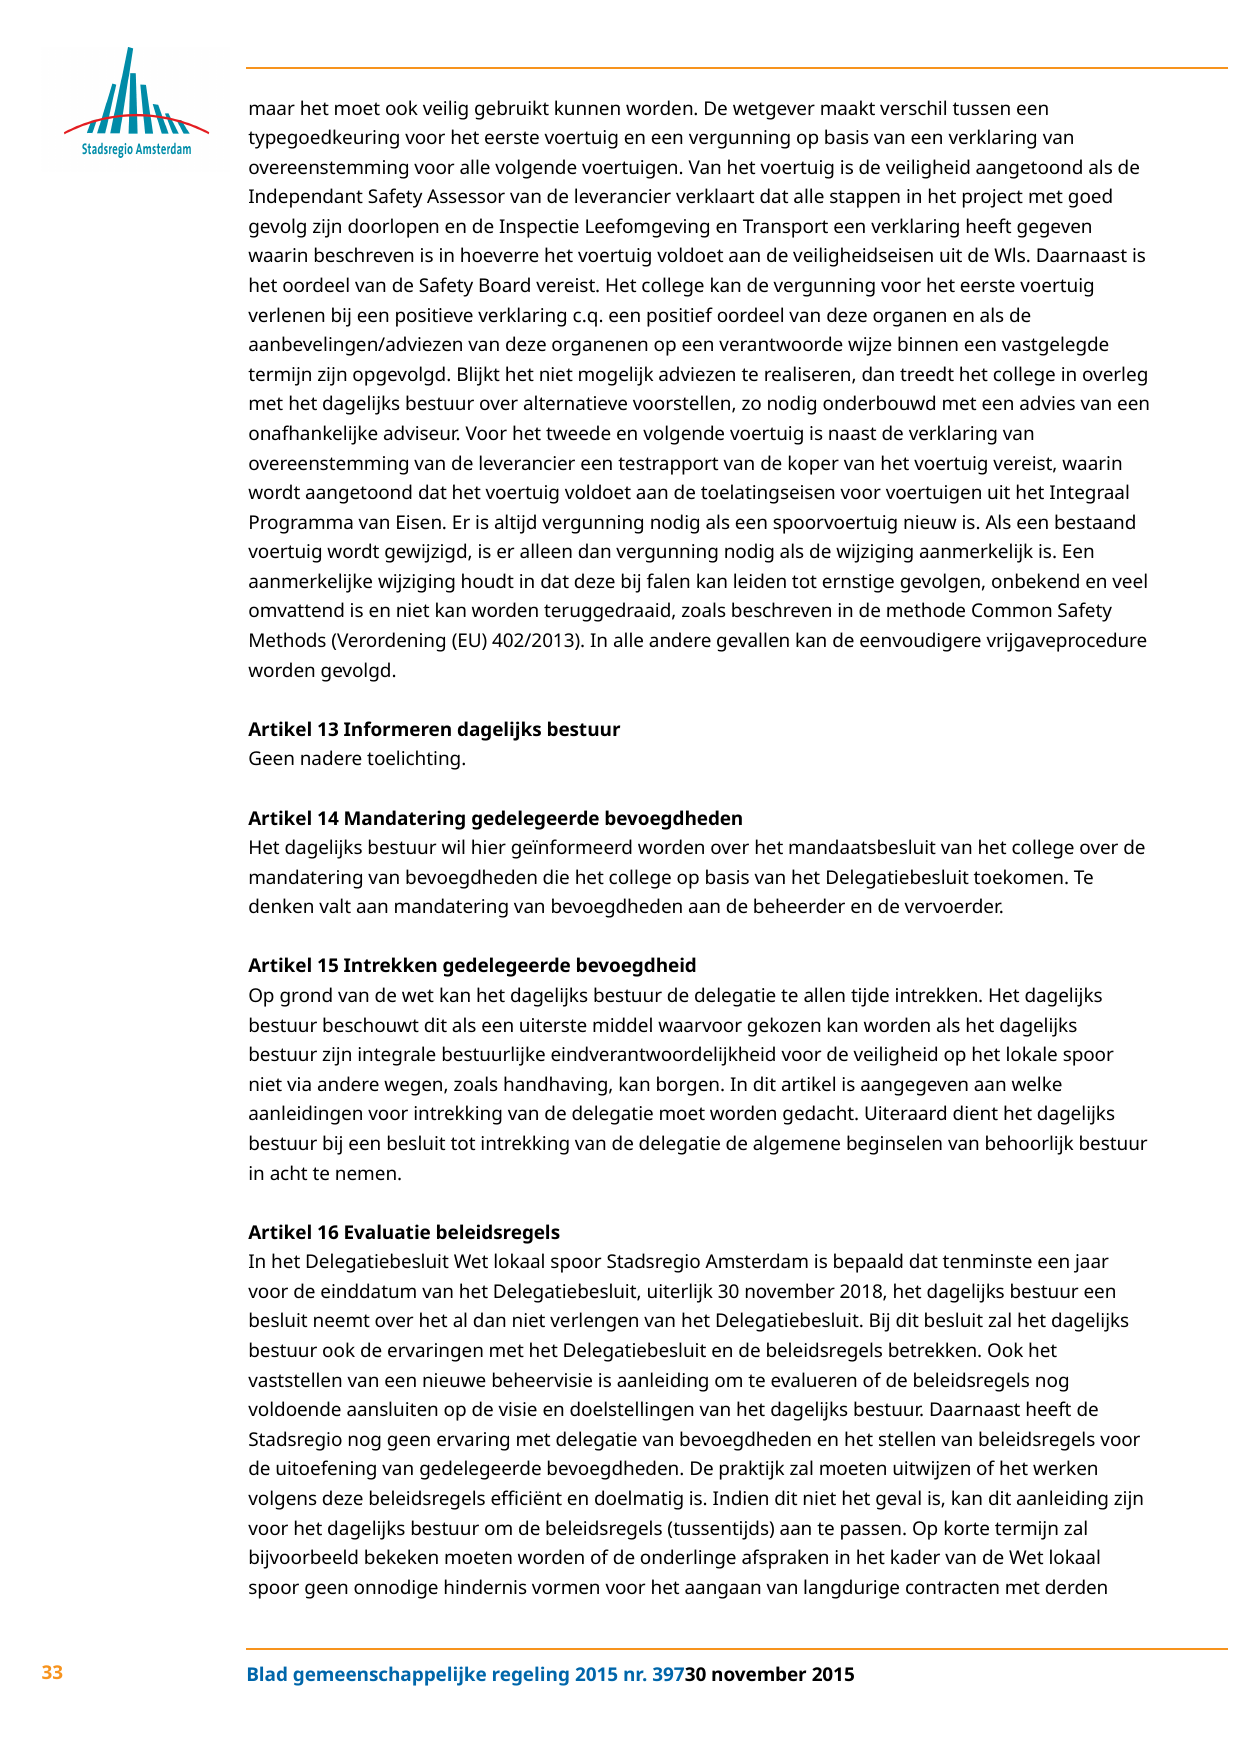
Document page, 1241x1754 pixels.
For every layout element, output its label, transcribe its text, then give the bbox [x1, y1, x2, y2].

text Het dagelijks bestuur wil hier geïnformeerd worden over het mandaatsbesluit van het college over de mandatering van bevoegdheden die het college op basis van het Delegatiebesluit toekomen. Te denken valt aan mandatering van bevoegdheden aan de beheerder en de vervoerder. [248, 834, 1152, 919]
picture [41, 47, 231, 172]
text Artikel 13 Informeren dagelijks bestuur [248, 716, 1152, 742]
text Op grond van de wet kan het dagelijks bestuur de delegatie te allen tijde intrekken. Het dagelijks bestuur beschouwt dit als een uiterste middel waarvoor gekozen kan worden als het dagelijks bestuur zijn integrale bestuurlijke eindverantwoordelijkheid voor de veiligheid op het lokale spoor niet via andere wegen, zoals handhaving, kan borgen. In dit artikel is aangegeven aan welke aanleidingen voor intrekking van de delegatie moet worden gedacht. Uiteraard dient het dagelijks bestuur bij een besluit tot intrekking van de delegatie de algemene beginselen van behoorlijk bestuur in acht te nemen. [248, 982, 1152, 1186]
text maar het moet ook veilig gebruikt kunnen worden. De wetgever maakt verschil tussen een typegoedkeuring voor het eerste voertuig en een vergunning op basis van een verklaring van overeenstemming voor alle volgende voertuigen. Van het voertuig is de veiligheid aangetoond als de Independant Safety Assessor van de leverancier verklaart dat alle stappen in het project met goed gevolg zijn doorlopen en de Inspectie Leefomgeving en Transport een verklaring heeft gegeven waarin beschreven is in hoeverre het voertuig voldoet aan de veiligheidseisen uit de Wls. Daarnaast is het oordeel van de Safety Board vereist. Het college kan de vergunning voor het eerste voertuig verlenen bij een positieve verklaring c.q. een positief oordeel van deze organen en als de aanbevelingen/adviezen van deze organenen op een verantwoorde wijze binnen een vastgelegde termijn zijn opgevolgd. Blijkt het niet mogelijk adviezen te realiseren, dan treedt het college in overleg met het dagelijks bestuur over alternatieve voorstellen, zo nodig onderbouwd met een advies van een onafhankelijke adviseur. Voor het tweede en volgende voertuig is naast de verklaring van overeenstemming van de leverancier een testrapport van de koper van het voertuig vereist, waarin wordt aangetoond dat het voertuig voldoet aan de toelatingseisen voor voertuigen uit het Integraal Programma van Eisen. Er is altijd vergunning nodig als een spoorvoertuig nieuw is. Als een bestaand voertuig wordt gewijzigd, is er alleen dan vergunning nodig als de wijziging aanmerkelijk is. Een aanmerkelijke wijziging houdt in dat deze bij falen kan leiden tot ernstige gevolgen, onbekend en veel omvattend is en niet kan worden teruggedraaid, zoals beschreven in de methode Common Safety Methods (Verordening (EU) 402/2013). In alle andere gevallen kan de eenvoudigere vrijgaveprocedure worden gevolgd. [248, 95, 1152, 683]
text Artikel 14 Mandatering gedelegeerde bevoegdheden [248, 805, 1152, 831]
text Artikel 15 Intrekken gedelegeerde bevoegdheid [248, 953, 1152, 978]
text Geen nadere toelichting. [248, 746, 1152, 771]
text In het Delegatiebesluit Wet lokaal spoor Stadsregio Amsterdam is bepaald dat tenminste een jaar voor de einddatum van het Delegatiebesluit, uiterlijk 30 november 2018, het dagelijks bestuur een besluit neemt over het al dan niet verlengen van het Delegatiebesluit. Bij dit besluit zal het dagelijks bestuur ook de ervaringen met het Delegatiebesluit en de beleidsregels betrekken. Ook het vaststellen van een nieuwe beheervisie is aanleiding om te evalueren of de beleidsregels nog voldoende aansluiten op de visie en doelstellingen van het dagelijks bestuur. Daarnaast heeft de Stadsregio nog geen ervaring met delegatie van bevoegdheden en het stellen van beleidsregels voor de uitoefening van gedelegeerde bevoegdheden. De praktijk zal moeten uitwijzen of het werken volgens deze beleidsregels efficiënt en doelmatig is. Indien dit niet het geval is, kan dit aanleiding zijn voor het dagelijks bestuur om de beleidsregels (tussentijds) aan te passen. Op korte termijn zal bijvoorbeeld bekeken moeten worden of de onderlinge afspraken in het kader van de Wet lokaal spoor geen onnodige hindernis vormen voor het aangaan van langdurige contracten met derden [248, 1248, 1152, 1600]
text Artikel 16 Evaluatie beleidsregels [248, 1219, 1152, 1245]
